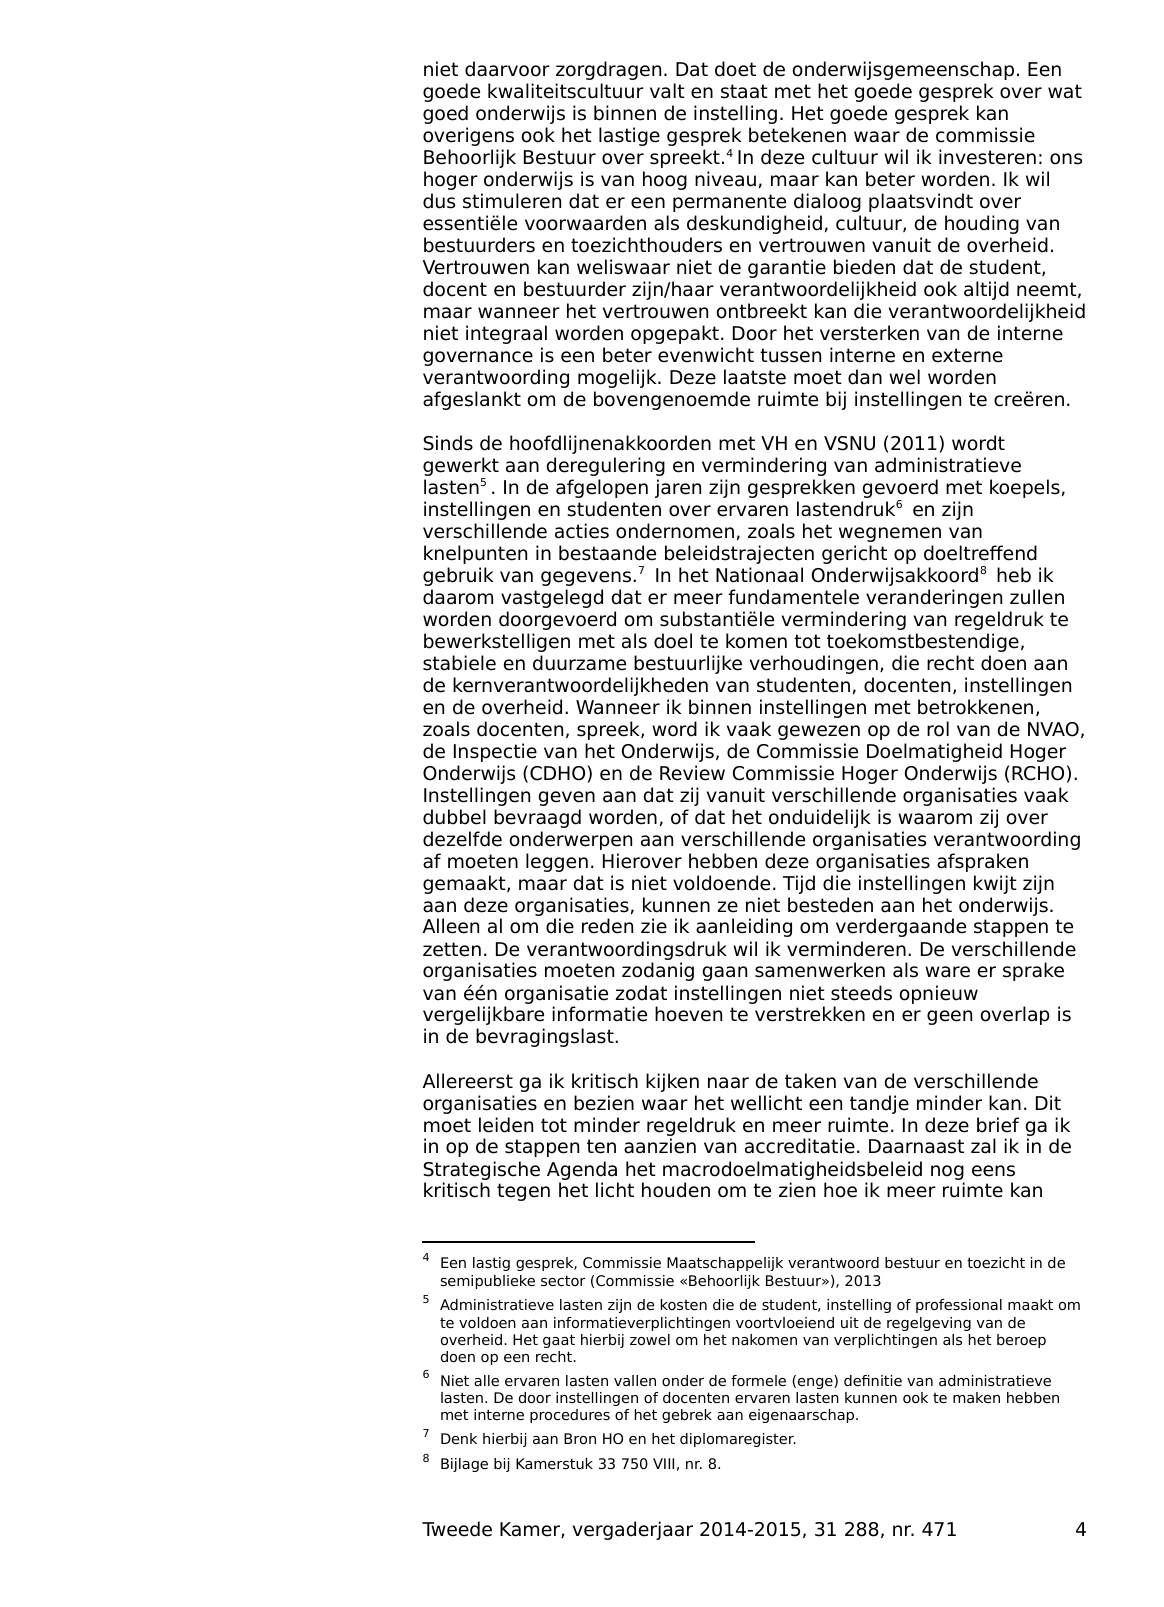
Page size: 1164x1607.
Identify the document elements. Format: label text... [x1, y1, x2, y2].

text Bijlage bij Kamerstuk 33 750 VIII, nr. 8. [422, 1452, 1087, 1474]
text Een lastig gesprek, Commissie Maatschappelijk verantwoord bestuur en toezicht in de semipublieke sector (Commissie «Behoorlijk Bestuur»), 2013 [422, 1251, 1087, 1290]
text Administratieve lasten zijn de kosten die de student, instelling of professional maakt om te voldoen aan informatieverplichtingen voortvloeiend uit de regelgeving van de overheid. Het gaat hierbij zowel om het nakomen van verplichtingen als het beroep doen op een recht. [422, 1293, 1087, 1366]
text Allereerst ga ik kritisch kijken naar de taken van de verschillende organisaties en bezien waar het wellicht een tandje minder kan. Dit moet leiden tot minder regeldruk en meer ruimte. In deze brief ga ik in op de stappen ten aanzien van accreditatie. Daarnaast zal ik in de Strategische Agenda het macrodoelmatigheidsbeleid nog eens kritisch tegen het licht houden om te zien hoe ik meer ruimte kan [422, 1071, 1087, 1202]
text Denk hierbij aan Bron HO en het diplomaregister. [422, 1427, 1087, 1449]
text Niet alle ervaren lasten vallen onder de formele (enge) definitie van administratieve lasten. De door instellingen of docenten ervaren lasten kunnen ook te maken hebben met interne procedures of het gebrek aan eigenaarschap. [422, 1368, 1087, 1424]
text niet daarvoor zorgdragen. Dat doet de onderwijsgemeenschap. Een goede kwaliteitscultuur valt en staat met het goede gesprek over wat goed onderwijs is binnen de instelling. Het goede gesprek kan overigens ook het lastige gesprek betekenen waar de commissie Behoorlijk Bestuur over spreekt.In deze cultuur wil ik investeren: ons hoger onderwijs is van hoog niveau, maar kan beter worden. Ik wil dus stimuleren dat er een permanente dialoog plaatsvindt over essentiële voorwaarden als deskundigheid, cultuur, de houding van bestuurders en toezichthouders en vertrouwen vanuit de overheid. Vertrouwen kan weliswaar niet de garantie bieden dat de student, docent en bestuurder zijn/haar verantwoordelijkheid ook altijd neemt, maar wanneer het vertrouwen ontbreekt kan die verantwoordelijkheid niet integraal worden opgepakt. Door het versterken van de interne governance is een beter evenwicht tussen interne en externe verantwoording mogelijk. Deze laatste moet dan wel worden afgeslankt om de bovengenoemde ruimte bij instellingen te creëren. [422, 59, 1087, 411]
text Sinds de hoofdlijnenakkoorden met VH en VSNU (2011) wordt gewerkt aan deregulering en vermindering van administratieve lasten. In de afgelopen jaren zijn gesprekken gevoerd met koepels, instellingen en studenten over ervaren lastendruk en zijn verschillende acties ondernomen, zoals het wegnemen van knelpunten in bestaande beleidstrajecten gericht op doeltreffend gebruik van gegevens. In het Nationaal Onderwijsakkoord heb ik daarom vastgelegd dat er meer fundamentele veranderingen zullen worden doorgevoerd om substantiële vermindering van regeldruk te bewerkstelligen met als doel te komen tot toekomstbestendige, stabiele en duurzame bestuurlijke verhoudingen, die recht doen aan de kernverantwoordelijkheden van studenten, docenten, instellingen en de overheid. Wanneer ik binnen instellingen met betrokkenen, zoals docenten, spreek, word ik vaak gewezen op de rol van de NVAO, de Inspectie van het Onderwijs, de Commissie Doelmatigheid Hoger Onderwijs (CDHO) en de Review Commissie Hoger Onderwijs (RCHO). Instellingen geven aan dat zij vanuit verschillende organisaties vaak dubbel bevraagd worden, of dat het onduidelijk is waarom zij over dezelfde onderwerpen aan verschillende organisaties verantwoording af moeten leggen. Hierover hebben deze organisaties afspraken gemaakt, maar dat is niet voldoende. Tijd die instellingen kwijt zijn aan deze organisaties, kunnen ze niet besteden aan het onderwijs. Alleen al om die reden zie ik aanleiding om verdergaande stappen te zetten. De verantwoordingsdruk wil ik verminderen. De verschillende organisaties moeten zodanig gaan samenwerken als ware er sprake van één organisatie zodat instellingen niet steeds opnieuw vergelijkbare informatie hoeven te verstrekken en er geen overlap is in de bevragingslast. [422, 433, 1087, 1048]
